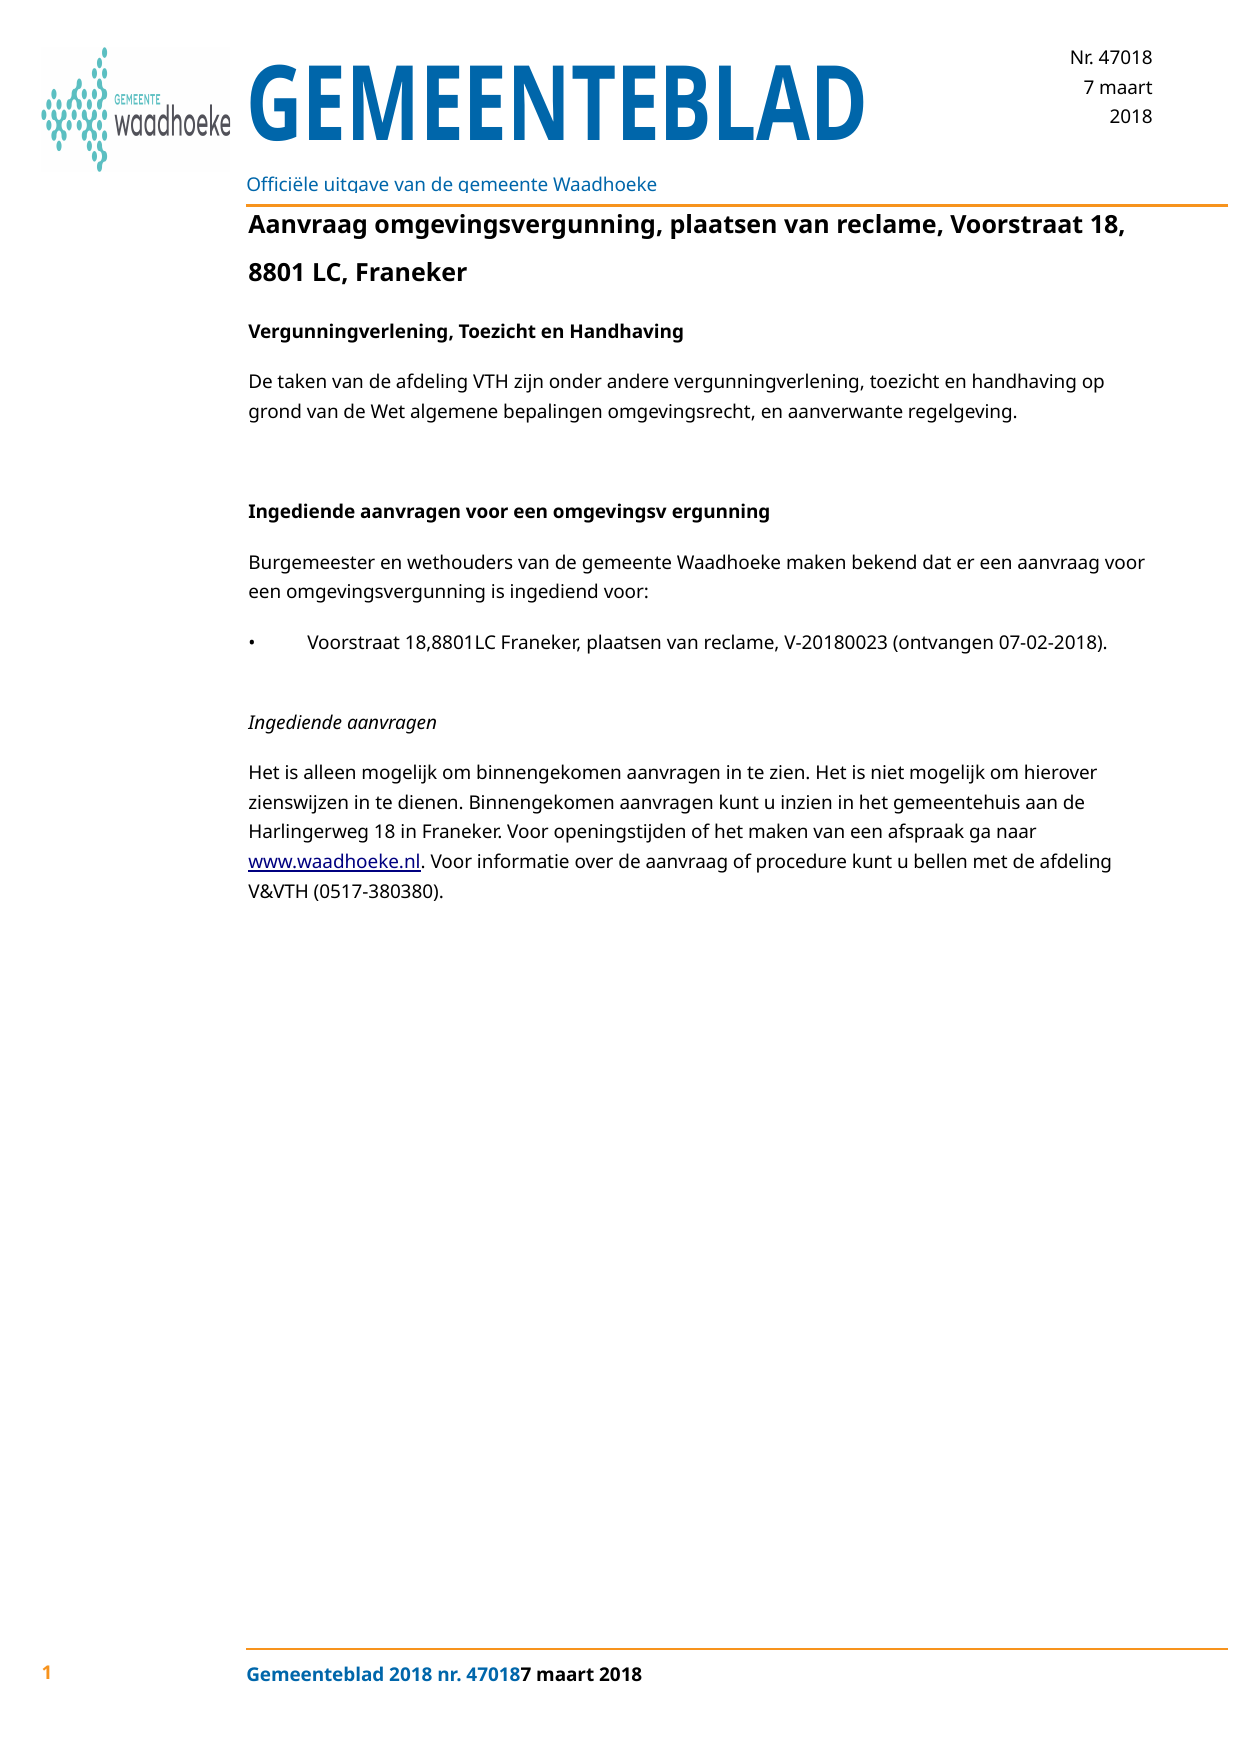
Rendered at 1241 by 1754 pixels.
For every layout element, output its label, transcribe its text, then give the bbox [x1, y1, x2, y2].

list Voorstraat 18,8801LC Franeker, plaatsen van reclame, V-20180023 (ontvangen 07-02-2018). [248, 629, 1152, 655]
text Ingediende aanvragen [248, 709, 1152, 735]
picture [41, 47, 231, 172]
text Vergunningverlening, Toezicht en Handhaving [248, 318, 1152, 344]
text Aanvraag omgevingsvergunning, plaatsen van reclame, Voorstraat 18, 8801 LC, Franeker [248, 207, 1152, 288]
text Ingediende aanvragen voor een omgevingsv ergunning [248, 499, 1152, 524]
text Het is alleen mogelijk om binnengekomen aanvragen in te zien. Het is niet mogelijk om hierover zienswijzen in te dienen. Binnengekomen aanvragen kunt u inzien in het gemeentehuis aan de Harlingerweg 18 in Franeker. Voor openingstijden of het maken van een afspraak ga naar www.waadhoeke.nl. Voor informatie over de aanvraag of procedure kunt u bellen met de afdeling V&VTH (0517-380380). [248, 759, 1152, 904]
text Burgemeester en wethouders van de gemeente Waadhoeke maken bekend dat er een aanvraag voor een omgevingsvergunning is ingediend voor: [248, 549, 1152, 604]
text De taken van de afdeling VTH zijn onder andere vergunningverlening, toezicht en handhaving op grond van de Wet algemene bepalingen omgevingsrecht, en aanverwante regelgeving. [248, 368, 1152, 424]
